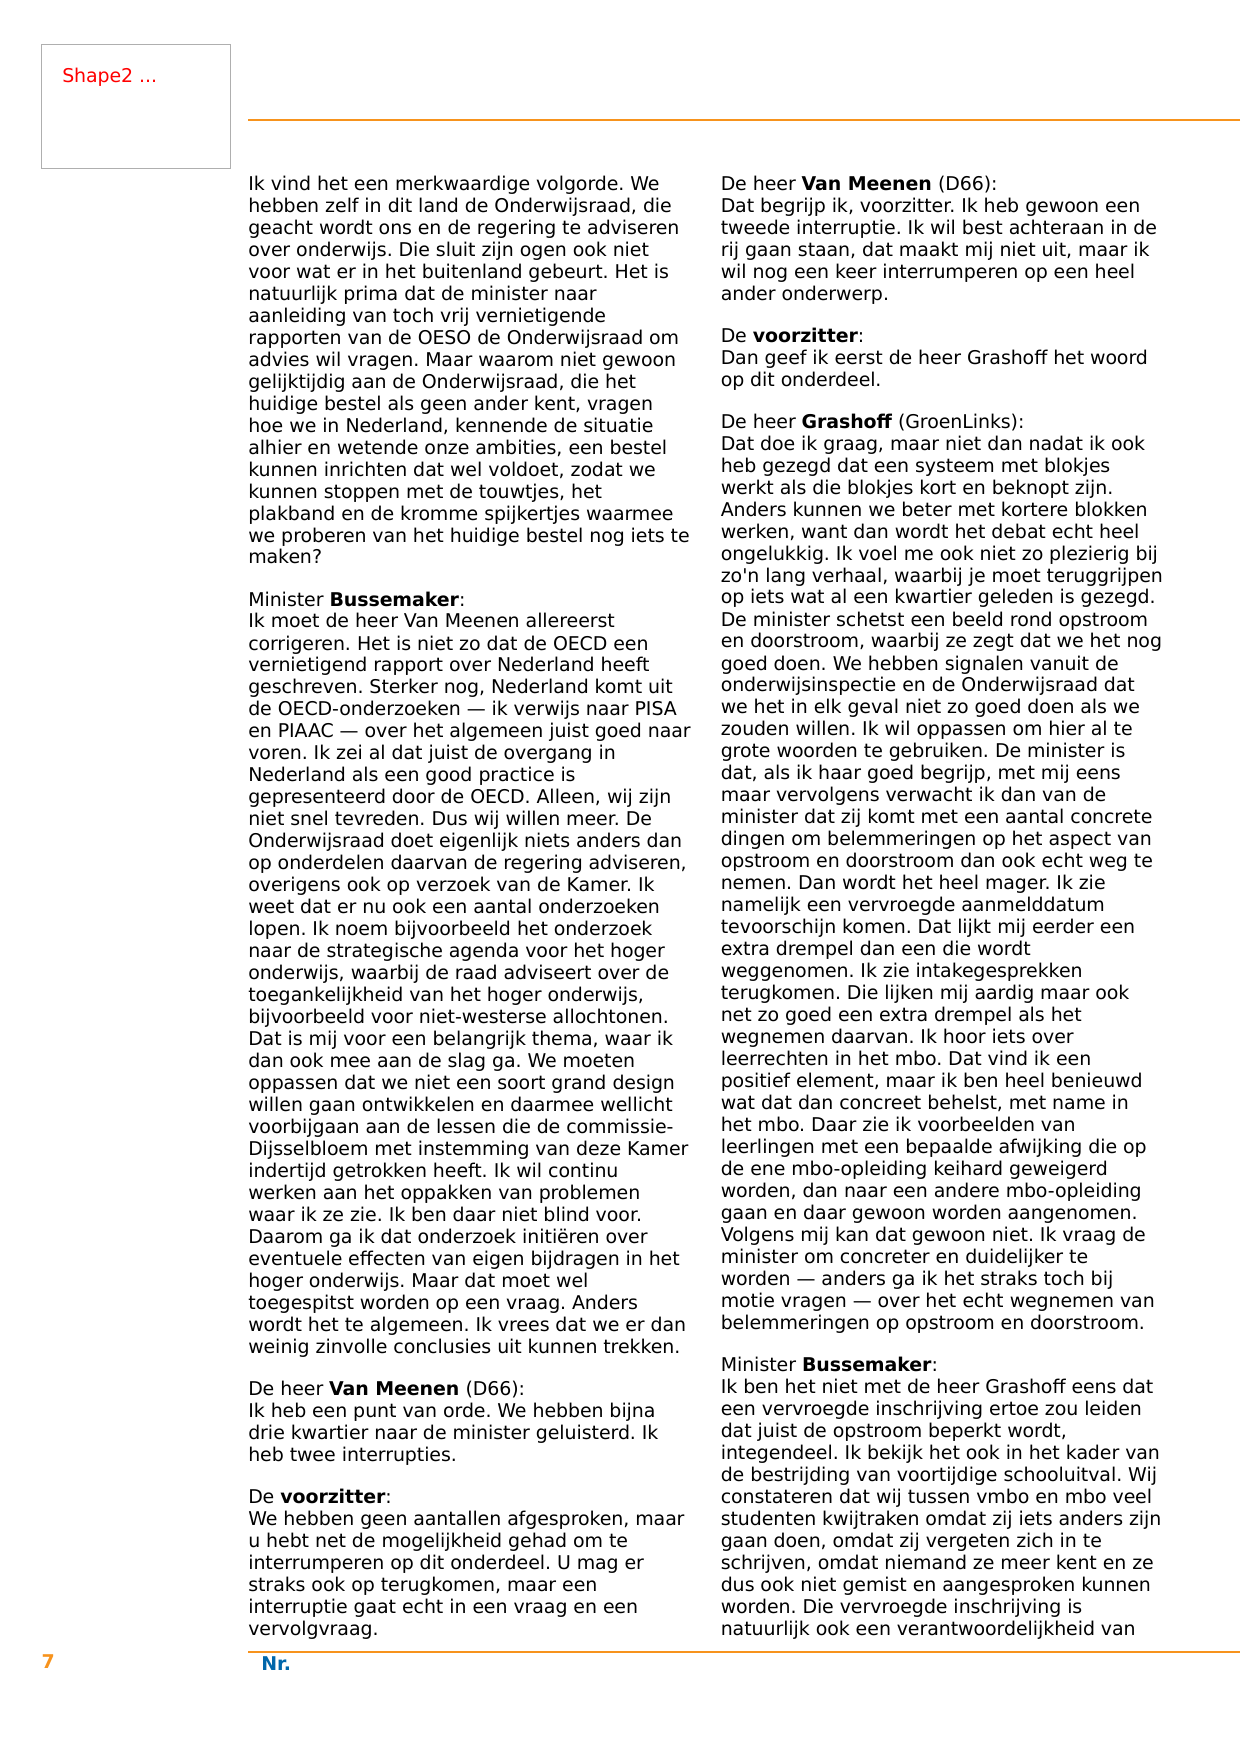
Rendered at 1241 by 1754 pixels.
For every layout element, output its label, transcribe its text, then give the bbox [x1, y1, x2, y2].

text Ik heb een punt van orde. We hebben bijna drie kwartier naar de minister geluisterd. Ik heb twee interrupties. [248, 1400, 691, 1466]
text Minister Bussemaker: [248, 588, 691, 610]
text Dat doe ik graag, maar niet dan nadat ik ook heb gezegd dat een systeem met blokjes werkt als die blokjes kort en beknopt zijn. Anders kunnen we beter met kortere blokken werken, want dan wordt het debat echt heel ongelukkig. Ik voel me ook niet zo plezierig bij zo'n lang verhaal, waarbij je moet teruggrijpen op iets wat al een kwartier geleden is gezegd. [721, 433, 1163, 608]
text We hebben geen aantallen afgesproken, maar u hebt net de mogelijkheid gehad om te interrumperen op dit onderdeel. U mag er straks ook op terugkomen, maar een interruptie gaat echt in een vraag en een vervolgvraag. [248, 1508, 691, 1639]
text De heer Grashoff (GroenLinks): [721, 411, 1163, 433]
text Ik ben het niet met de heer Grashoff eens dat een vervroegde inschrijving ertoe zou leiden dat juist de opstroom beperkt wordt, integendeel. Ik bekijk het ook in het kader van de bestrijding van voortijdige schooluitval. Wij constateren dat wij tussen vmbo en mbo veel studenten kwijtraken omdat zij iets anders zijn gaan doen, omdat zij vergeten zich in te schrijven, omdat niemand ze meer kent en ze dus ook niet gemist en aangesproken kunnen worden. Die vervroegde inschrijving is natuurlijk ook een verantwoordelijkheid van [721, 1376, 1163, 1639]
text De voorzitter: [248, 1486, 691, 1508]
text Ik vind het een merkwaardige volgorde. We hebben zelf in dit land de Onderwijsraad, die geacht wordt ons en de regering te adviseren over onderwijs. Die sluit zijn ogen ook niet voor wat er in het buitenland gebeurt. Het is natuurlijk prima dat de minister naar aanleiding van toch vrij vernietigende rapporten van de OESO de Onderwijsraad om advies wil vragen. Maar waarom niet gewoon gelijktijdig aan de Onderwijsraad, die het huidige bestel als geen ander kent, vragen hoe we in Nederland, kennende de situatie alhier en wetende onze ambities, een bestel kunnen inrichten dat wel voldoet, zodat we kunnen stoppen met de touwtjes, het plakband en de kromme spijkertjes waarmee we proberen van het huidige bestel nog iets te maken? [248, 173, 691, 568]
text De heer Van Meenen (D66): [248, 1378, 691, 1400]
text Dat begrijp ik, voorzitter. Ik heb gewoon een tweede interruptie. Ik wil best achteraan in de rij gaan staan, dat maakt mij niet uit, maar ik wil nog een keer interrumperen op een heel ander onderwerp. [721, 195, 1163, 305]
text Minister Bussemaker: [721, 1354, 1163, 1376]
text De heer Van Meenen (D66): [721, 173, 1163, 195]
text Dan geef ik eerst de heer Grashoff het woord op dit onderdeel. [721, 347, 1163, 391]
text De minister schetst een beeld rond opstroom en doorstroom, waarbij ze zegt dat we het nog goed doen. We hebben signalen vanuit de onderwijsinspectie en de Onderwijsraad dat we het in elk geval niet zo goed doen als we zouden willen. Ik wil oppassen om hier al te grote woorden te gebruiken. De minister is dat, als ik haar goed begrijp, met mij eens maar vervolgens verwacht ik dan van de minister dat zij komt met een aantal concrete dingen om belemmeringen op het aspect van opstroom en doorstroom dan ook echt weg te nemen. Dan wordt het heel mager. Ik zie namelijk een vervroegde aanmelddatum tevoorschijn komen. Dat lijkt mij eerder een extra drempel dan een die wordt weggenomen. Ik zie intakegesprekken terugkomen. Die lijken mij aardig maar ook net zo goed een extra drempel als het wegnemen daarvan. Ik hoor iets over leerrechten in het mbo. Dat vind ik een positief element, maar ik ben heel benieuwd wat dat dan concreet behelst, met name in het mbo. Daar zie ik voorbeelden van leerlingen met een bepaalde afwijking die op de ene mbo-opleiding keihard geweigerd worden, dan naar een andere mbo-opleiding gaan en daar gewoon worden aangenomen. Volgens mij kan dat gewoon niet. Ik vraag de minister om concreter en duidelijker te worden — anders ga ik het straks toch bij motie vragen — over het echt wegnemen van belemmeringen op opstroom en doorstroom. [721, 608, 1163, 1334]
text De voorzitter: [721, 325, 1163, 347]
text Ik moet de heer Van Meenen allereerst corrigeren. Het is niet zo dat de OECD een vernietigend rapport over Nederland heeft geschreven. Sterker nog, Nederland komt uit de OECD-onderzoeken — ik verwijs naar PISA en PIAAC — over het algemeen juist goed naar voren. Ik zei al dat juist de overgang in Nederland als een good practice is gepresenteerd door de OECD. Alleen, wij zijn niet snel tevreden. Dus wij willen meer. De Onderwijsraad doet eigenlijk niets anders dan op onderdelen daarvan de regering adviseren, overigens ook op verzoek van de Kamer. Ik weet dat er nu ook een aantal onderzoeken lopen. Ik noem bijvoorbeeld het onderzoek naar de strategische agenda voor het hoger onderwijs, waarbij de raad adviseert over de toegankelijkheid van het hoger onderwijs, bijvoorbeeld voor niet-westerse allochtonen. Dat is mij voor een belangrijk thema, waar ik dan ook mee aan de slag ga. We moeten oppassen dat we niet een soort grand design willen gaan ontwikkelen en daarmee wellicht voorbijgaan aan de lessen die de commissie-Dijsselbloem met instemming van deze Kamer indertijd getrokken heeft. Ik wil continu werken aan het oppakken van problemen waar ik ze zie. Ik ben daar niet blind voor. Daarom ga ik dat onderzoek initiëren over eventuele effecten van eigen bijdragen in het hoger onderwijs. Maar dat moet wel toegespitst worden op een vraag. Anders wordt het te algemeen. Ik vrees dat we er dan weinig zinvolle conclusies uit kunnen trekken. [248, 610, 691, 1358]
